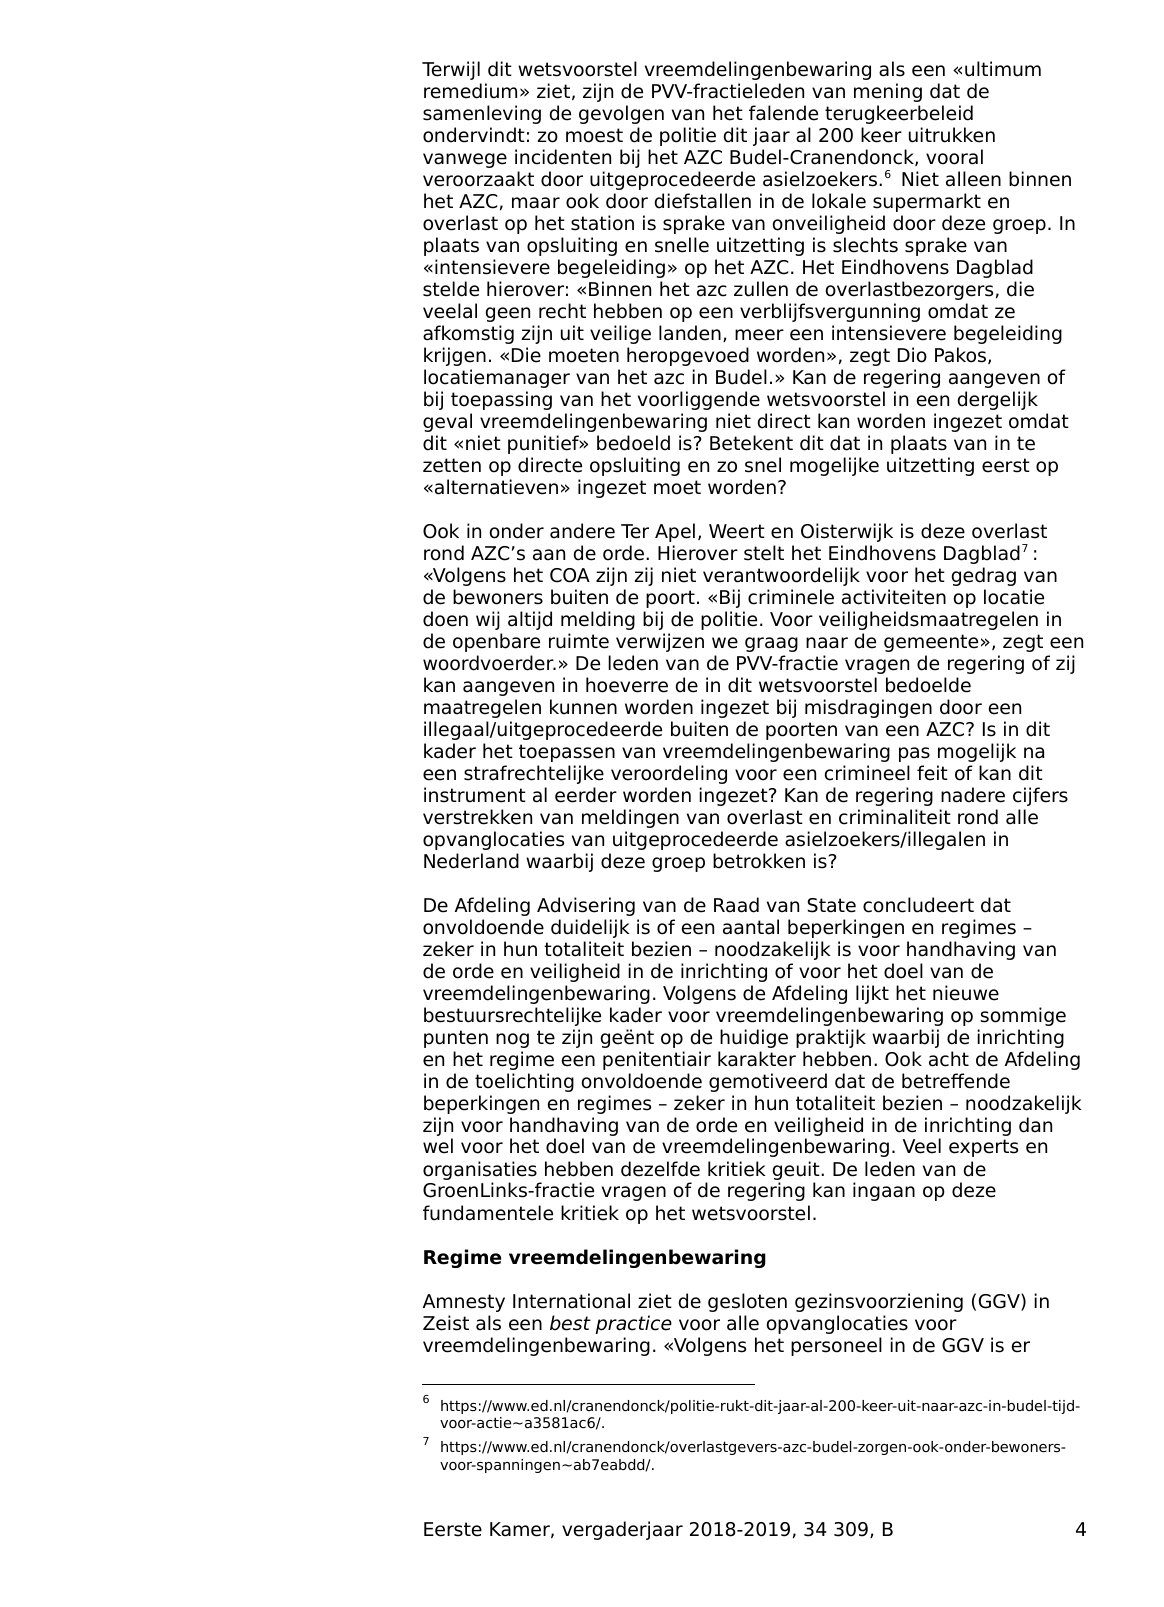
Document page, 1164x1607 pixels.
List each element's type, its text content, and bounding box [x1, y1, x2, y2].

subtitle Regime vreemdelingenbewaring [422, 1247, 1087, 1268]
text Terwijl dit wetsvoorstel vreemdelingenbewaring als een «ultimum remedium» ziet, zijn de PVV-fractieleden van mening dat de samenleving de gevolgen van het falende terugkeerbeleid ondervindt: zo moest de politie dit jaar al 200 keer uitrukken vanwege incidenten bij het AZC Budel-Cranendonck, vooral veroorzaakt door uitgeprocedeerde asielzoekers. Niet alleen binnen het AZC, maar ook door diefstallen in de lokale supermarkt en overlast op het station is sprake van onveiligheid door deze groep. In plaats van opsluiting en snelle uitzetting is slechts sprake van «intensievere begeleiding» op het AZC. Het Eindhovens Dagblad stelde hierover: «Binnen het azc zullen de overlastbezorgers, die veelal geen recht hebben op een verblijfsvergunning omdat ze afkomstig zijn uit veilige landen, meer een intensievere begeleiding krijgen. «Die moeten heropgevoed worden», zegt Dio Pakos, locatiemanager van het azc in Budel.» Kan de regering aangeven of bij toepassing van het voorliggende wetsvoorstel in een dergelijk geval vreemdelingenbewaring niet direct kan worden ingezet omdat dit «niet punitief» bedoeld is? Betekent dit dat in plaats van in te zetten op directe opsluiting en zo snel mogelijke uitzetting eerst op «alternatieven» ingezet moet worden? [422, 59, 1087, 499]
text https://www.ed.nl/cranendonck/politie-rukt-dit-jaar-al-200-keer-uit-naar-azc-in-budel-tijd-voor-actie~a3581ac6/. [422, 1393, 1087, 1432]
text De Afdeling Advisering van de Raad van State concludeert dat onvoldoende duidelijk is of een aantal beperkingen en regimes – zeker in hun totaliteit bezien – noodzakelijk is voor handhaving van de orde en veiligheid in de inrichting of voor het doel van de vreemdelingenbewaring. Volgens de Afdeling lijkt het nieuwe bestuursrechtelijke kader voor vreemdelingenbewaring op sommige punten nog te zijn geënt op de huidige praktijk waarbij de inrichting en het regime een penitentiair karakter hebben. Ook acht de Afdeling in de toelichting onvoldoende gemotiveerd dat de betreffende beperkingen en regimes – zeker in hun totaliteit bezien – noodzakelijk zijn voor handhaving van de orde en veiligheid in de inrichting dan wel voor het doel van de vreemdelingenbewaring. Veel experts en organisaties hebben dezelfde kritiek geuit. De leden van de GroenLinks-fractie vragen of de regering kan ingaan op deze fundamentele kritiek op het wetsvoorstel. [422, 895, 1087, 1224]
text https://www.ed.nl/cranendonck/overlastgevers-azc-budel-zorgen-ook-onder-bewoners-voor-spanningen~ab7eabdd/. [422, 1435, 1087, 1474]
text Ook in onder andere Ter Apel, Weert en Oisterwijk is deze overlast rond AZC’s aan de orde. Hierover stelt het Eindhovens Dagblad: «Volgens het COA zijn zij niet verantwoordelijk voor het gedrag van de bewoners buiten de poort. «Bij criminele activiteiten op locatie doen wij altijd melding bij de politie. Voor veiligheidsmaatregelen in de openbare ruimte verwijzen we graag naar de gemeente», zegt een woordvoerder.» De leden van de PVV-fractie vragen de regering of zij kan aangeven in hoeverre de in dit wetsvoorstel bedoelde maatregelen kunnen worden ingezet bij misdragingen door een illegaal/uitgeprocedeerde buiten de poorten van een AZC? Is in dit kader het toepassen van vreemdelingenbewaring pas mogelijk na een strafrechtelijke veroordeling voor een crimineel feit of kan dit instrument al eerder worden ingezet? Kan de regering nadere cijfers verstrekken van meldingen van overlast en criminaliteit rond alle opvanglocaties van uitgeprocedeerde asielzoekers/illegalen in Nederland waarbij deze groep betrokken is? [422, 521, 1087, 872]
text Amnesty International ziet de gesloten gezinsvoorziening (GGV) in Zeist als een best practice voor alle opvanglocaties voor vreemdelingenbewaring. «Volgens het personeel in de GGV is er [422, 1291, 1087, 1357]
